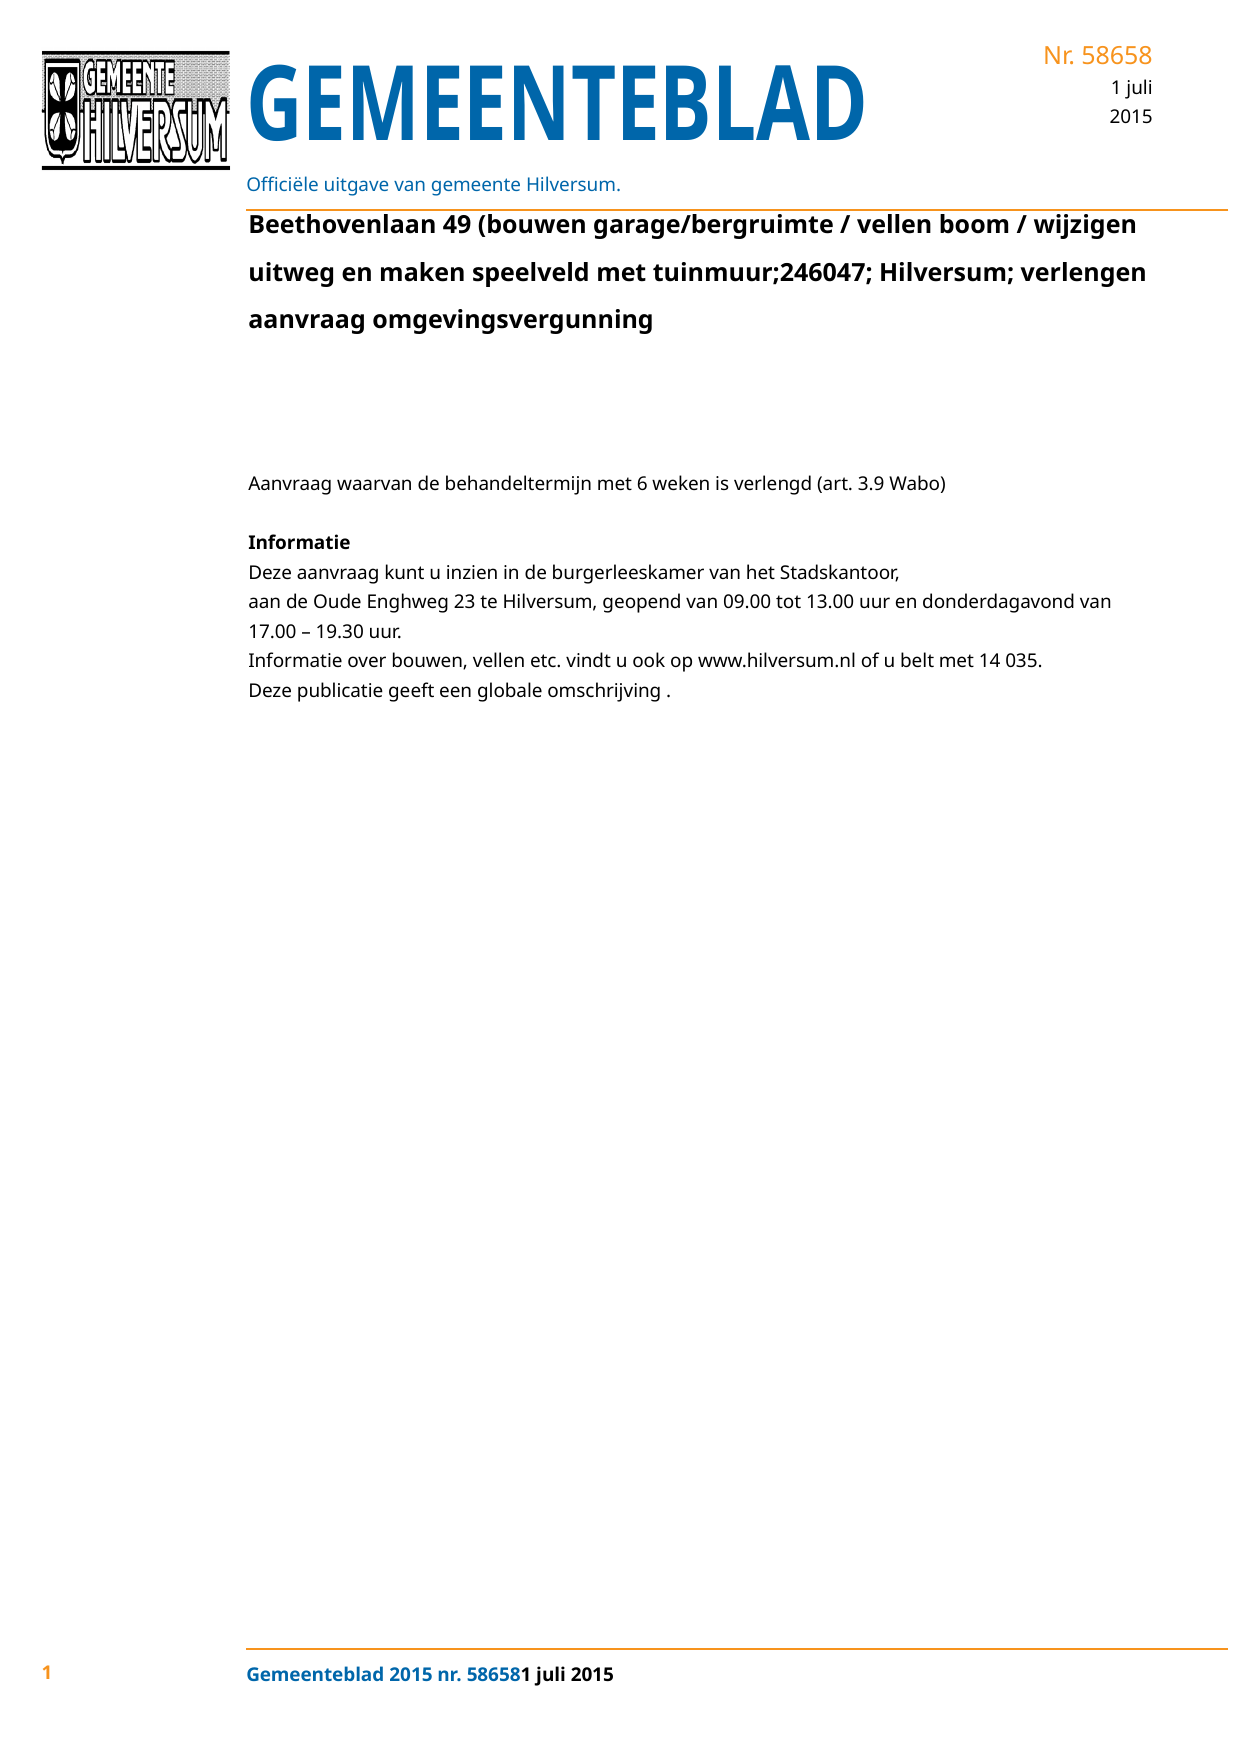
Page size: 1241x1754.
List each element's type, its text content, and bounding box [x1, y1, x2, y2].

text Beethovenlaan 49 (bouwen garage/bergruimte / vellen boom / wijzigen uitweg en maken speelveld met tuinmuur;246047; Hilversum; verlengen aanvraag omgevingsvergunning [248, 211, 1152, 336]
text Aanvraag waarvan de behandeltermijn met 6 weken is verlengd (art. 3.9 Wabo) [248, 470, 1152, 496]
text Informatie over bouwen, vellen etc. vindt u ook op www.hilversum.nl of u belt met 14 035. [248, 648, 1152, 673]
picture [41, 47, 231, 172]
text Informatie [248, 529, 1152, 555]
text aan de Oude Enghweg 23 te Hilversum, geopend van 09.00 tot 13.00 uur en donderdagavond van 17.00 – 19.30 uur. [248, 588, 1152, 644]
text Deze publicatie geeft een globale omschrijving . [248, 677, 1152, 703]
text Deze aanvraag kunt u inzien in de burgerleeskamer van het Stadskantoor, [248, 559, 1152, 584]
